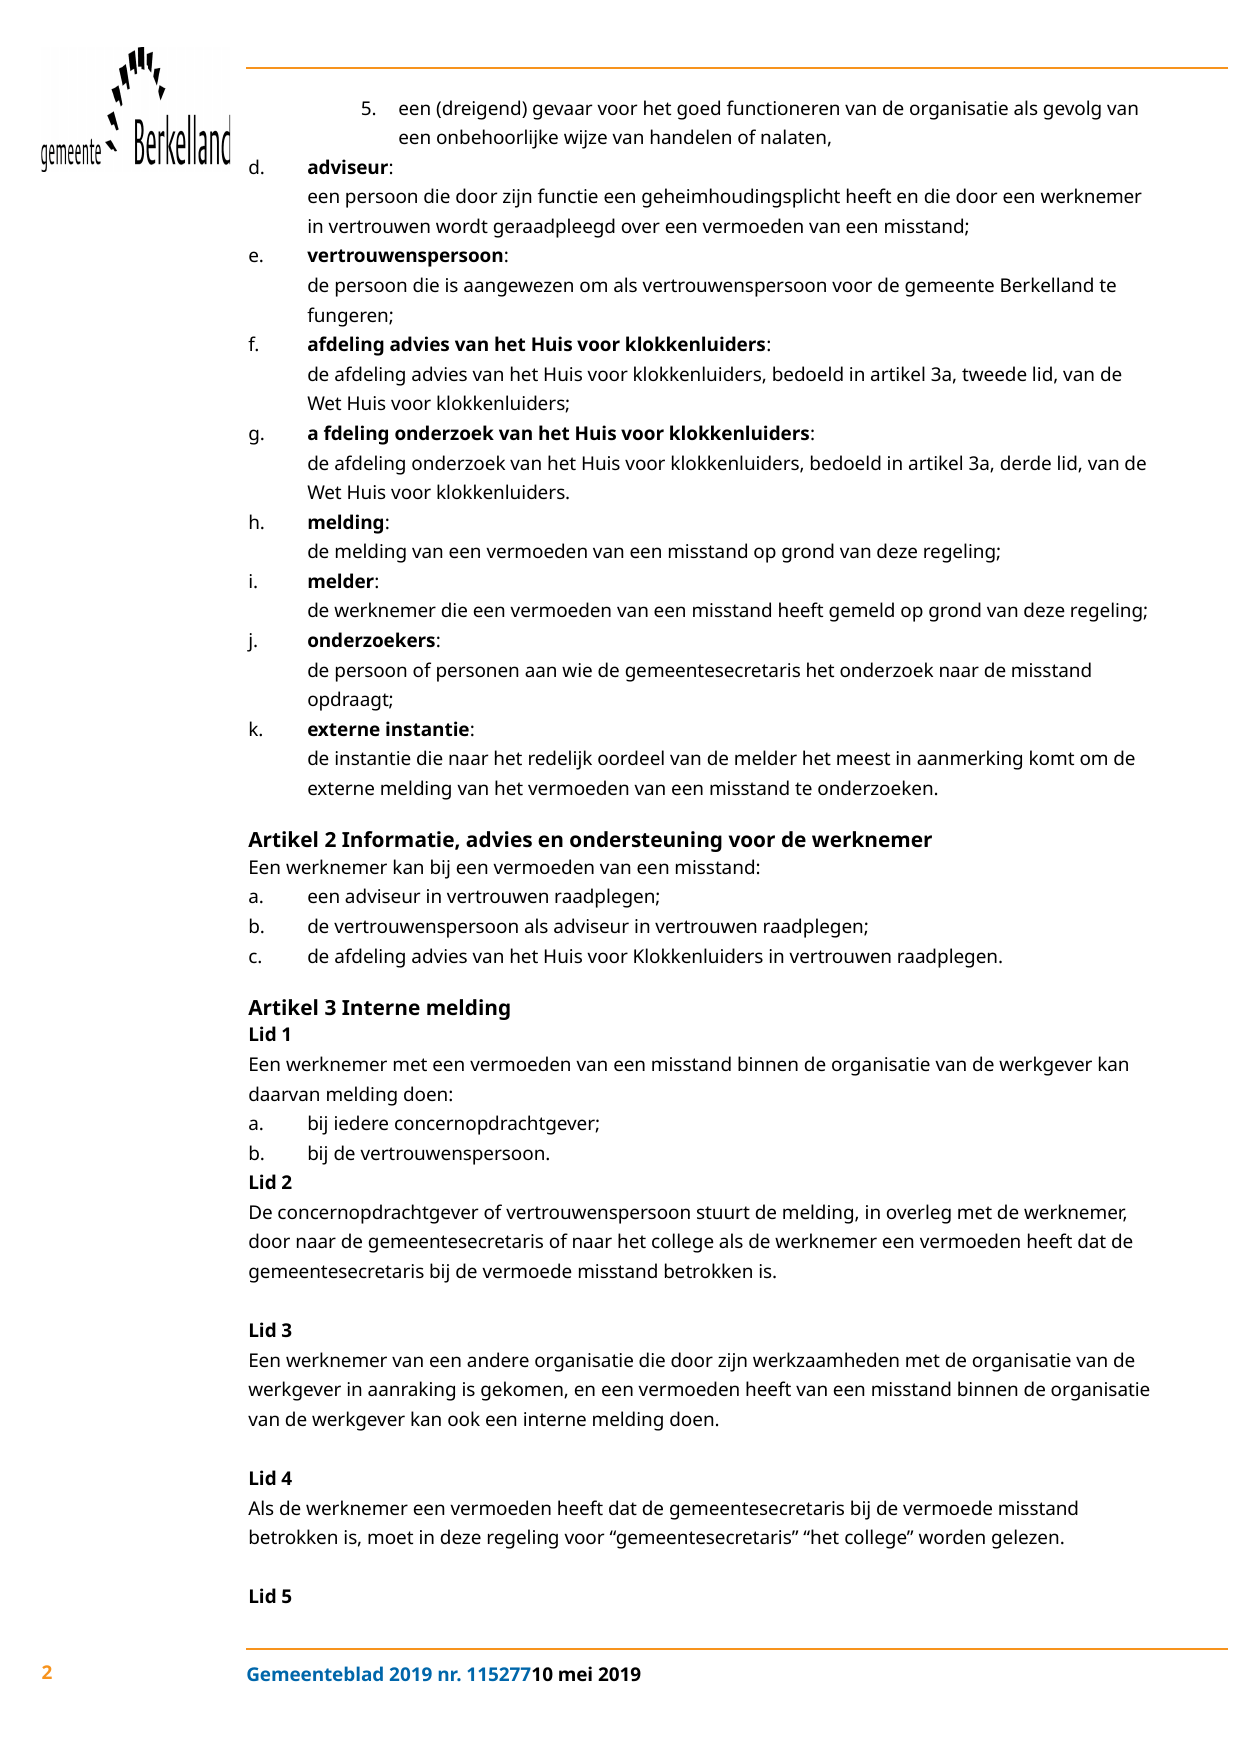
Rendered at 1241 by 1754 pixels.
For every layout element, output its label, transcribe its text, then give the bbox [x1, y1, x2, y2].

list de vertrouwenspersoon als adviseur in vertrouwen raadplegen; [248, 913, 1152, 939]
text Lid 5 [248, 1584, 1152, 1609]
list melder: [248, 568, 1152, 594]
text Lid 4 [248, 1465, 1152, 1491]
text Als de werknemer een vermoeden heeft dat de gemeentesecretaris bij de vermoede misstand betrokken is, moet in deze regeling voor “gemeentesecretaris” “het college” worden gelezen. [248, 1495, 1152, 1550]
text Een werknemer met een vermoeden van een misstand binnen de organisatie van de werkgever kan daarvan melding doen: [248, 1051, 1152, 1107]
list een (dreigend) gevaar voor het goed functioneren van de organisatie als gevolg van een onbehoorlijke wijze van handelen of nalaten, [361, 95, 1152, 150]
text Artikel 2 Informatie, advies en ondersteuning voor de werknemer [248, 826, 1152, 854]
text Een werknemer kan bij een vermoeden van een misstand: [248, 854, 1152, 880]
list de melding van een vermoeden van een misstand op grond van deze regeling; [248, 538, 1152, 564]
text Lid 1 [248, 1022, 1152, 1047]
list melding: [248, 509, 1152, 535]
list de instantie die naar het redelijk oordeel van de melder het meest in aanmerking komt om de externe melding van het vermoeden van een misstand te onderzoeken. [248, 746, 1152, 801]
list de afdeling advies van het Huis voor Klokkenluiders in vertrouwen raadplegen. [248, 943, 1152, 968]
list bij iedere concernopdrachtgever; [248, 1110, 1152, 1136]
list adviseur: [248, 154, 1152, 180]
list de afdeling onderzoek van het Huis voor klokkenluiders, bedoeld in artikel 3a, derde lid, van de Wet Huis voor klokkenluiders. [248, 450, 1152, 505]
text Lid 2 [248, 1169, 1152, 1195]
list een persoon die door zijn functie een geheimhoudingsplicht heeft en die door een werknemer in vertrouwen wordt geraadpleegd over een vermoeden van een misstand; [248, 183, 1152, 239]
list bij de vertrouwenspersoon. [248, 1140, 1152, 1166]
list de persoon die is aangewezen om als vertrouwenspersoon voor de gemeente Berkelland te fungeren; [248, 272, 1152, 328]
text Een werknemer van een andere organisatie die door zijn werkzaamheden met de organisatie van de werkgever in aanraking is gekomen, en een vermoeden heeft van een misstand binnen de organisatie van de werkgever kan ook een interne melding doen. [248, 1347, 1152, 1432]
list afdeling advies van het Huis voor klokkenluiders: [248, 331, 1152, 357]
text Lid 3 [248, 1317, 1152, 1343]
text De concernopdrachtgever of vertrouwenspersoon stuurt de melding, in overleg met de werknemer, door naar de gemeentesecretaris of naar het college als de werknemer een vermoeden heeft dat de gemeentesecretaris bij de vermoede misstand betrokken is. [248, 1199, 1152, 1284]
text Artikel 3 Interne melding [248, 993, 1152, 1022]
picture [41, 47, 231, 172]
list de afdeling advies van het Huis voor klokkenluiders, bedoeld in artikel 3a, tweede lid, van de Wet Huis voor klokkenluiders; [248, 361, 1152, 416]
list a fdeling onderzoek van het Huis voor klokkenluiders: [248, 420, 1152, 446]
list de werknemer die een vermoeden van een misstand heeft gemeld op grond van deze regeling; [248, 598, 1152, 623]
list externe instantie: [248, 716, 1152, 742]
list de persoon of personen aan wie de gemeentesecretaris het onderzoek naar de misstand opdraagt; [248, 657, 1152, 712]
list vertrouwenspersoon: [248, 243, 1152, 268]
list onderzoekers: [248, 627, 1152, 653]
list een adviseur in vertrouwen raadplegen; [248, 884, 1152, 909]
